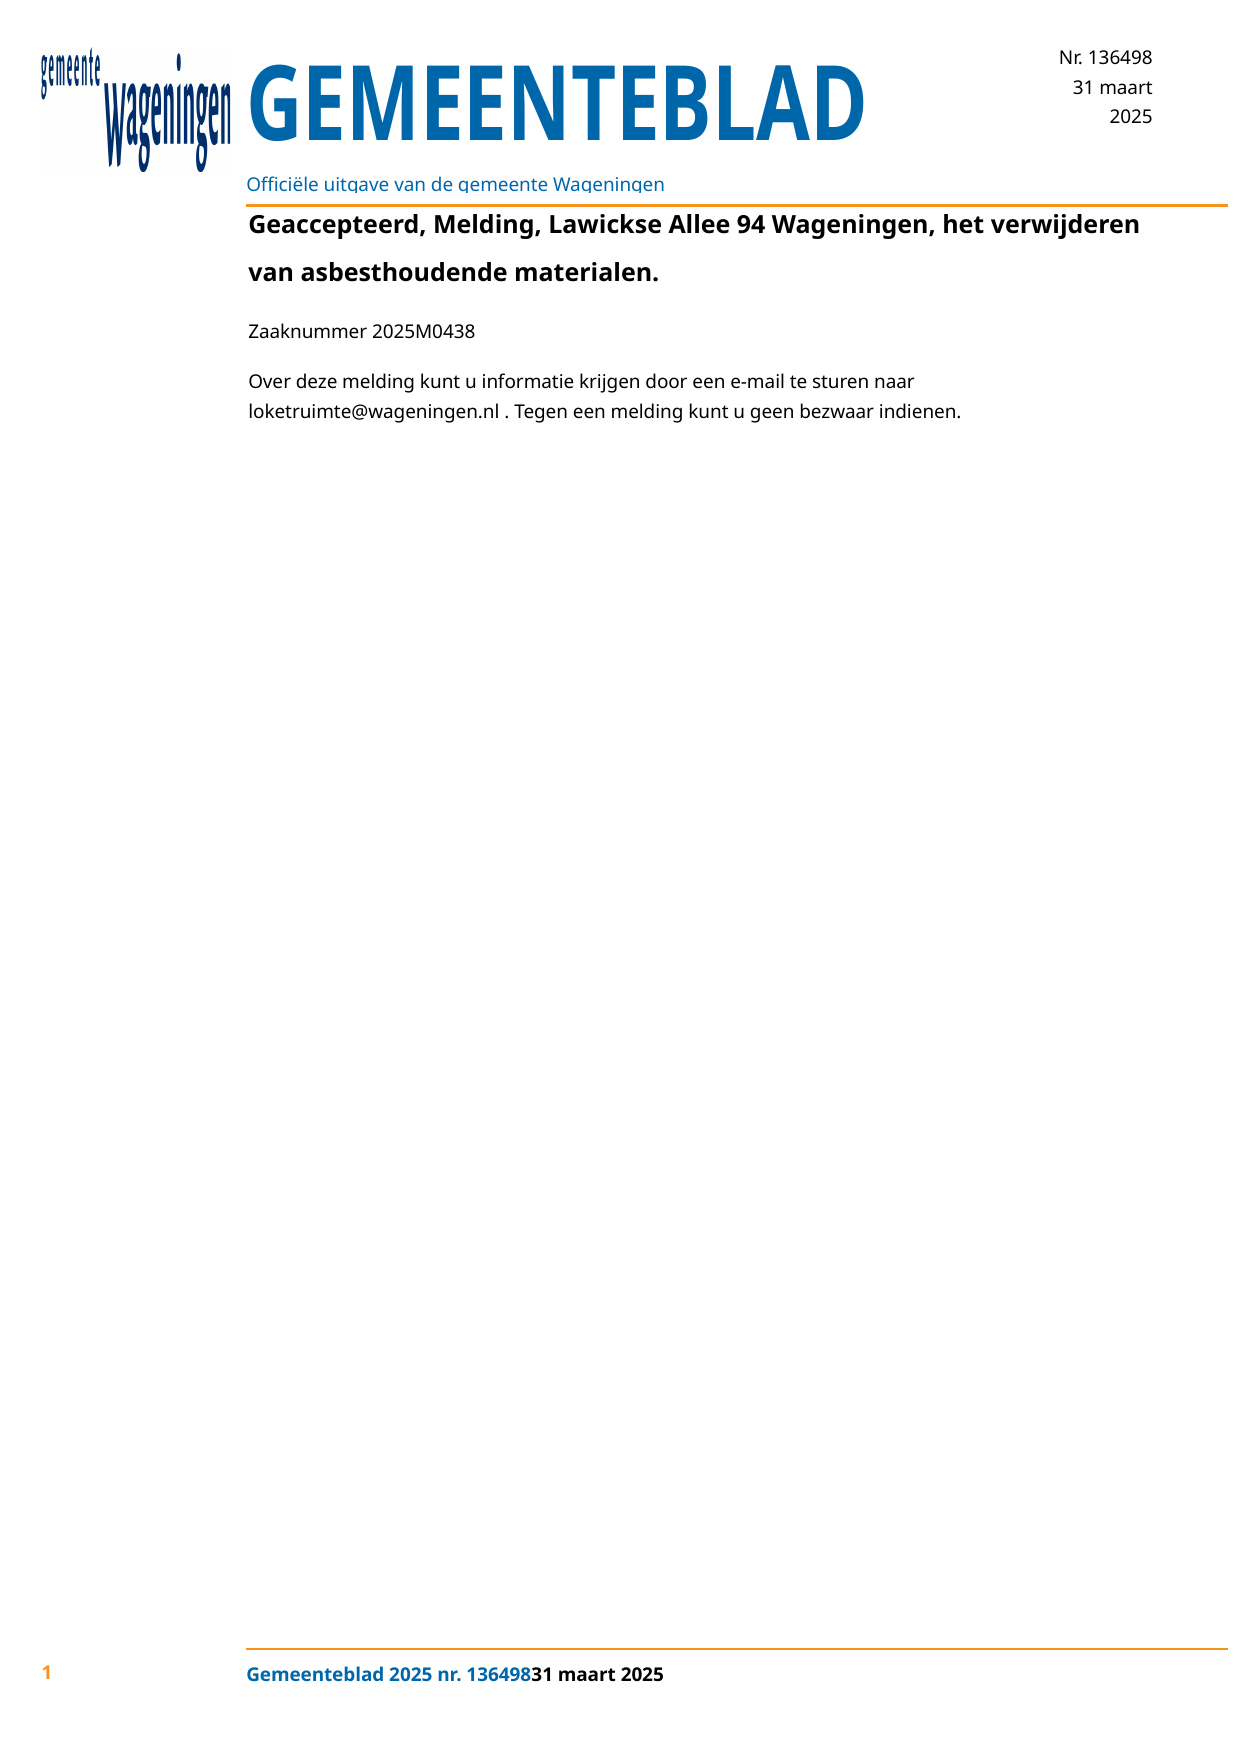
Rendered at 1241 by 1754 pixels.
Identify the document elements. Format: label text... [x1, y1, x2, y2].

text Zaaknummer 2025M0438 [248, 318, 1152, 344]
text Geaccepteerd, Melding, Lawickse Allee 94 Wageningen, het verwijderen van asbesthoudende materialen. [248, 207, 1152, 288]
text Over deze melding kunt u informatie krijgen door een e-mail te sturen naar loketruimte@wageningen.nl . Tegen een melding kunt u geen bezwaar indienen. [248, 368, 1152, 424]
picture [41, 47, 231, 172]
